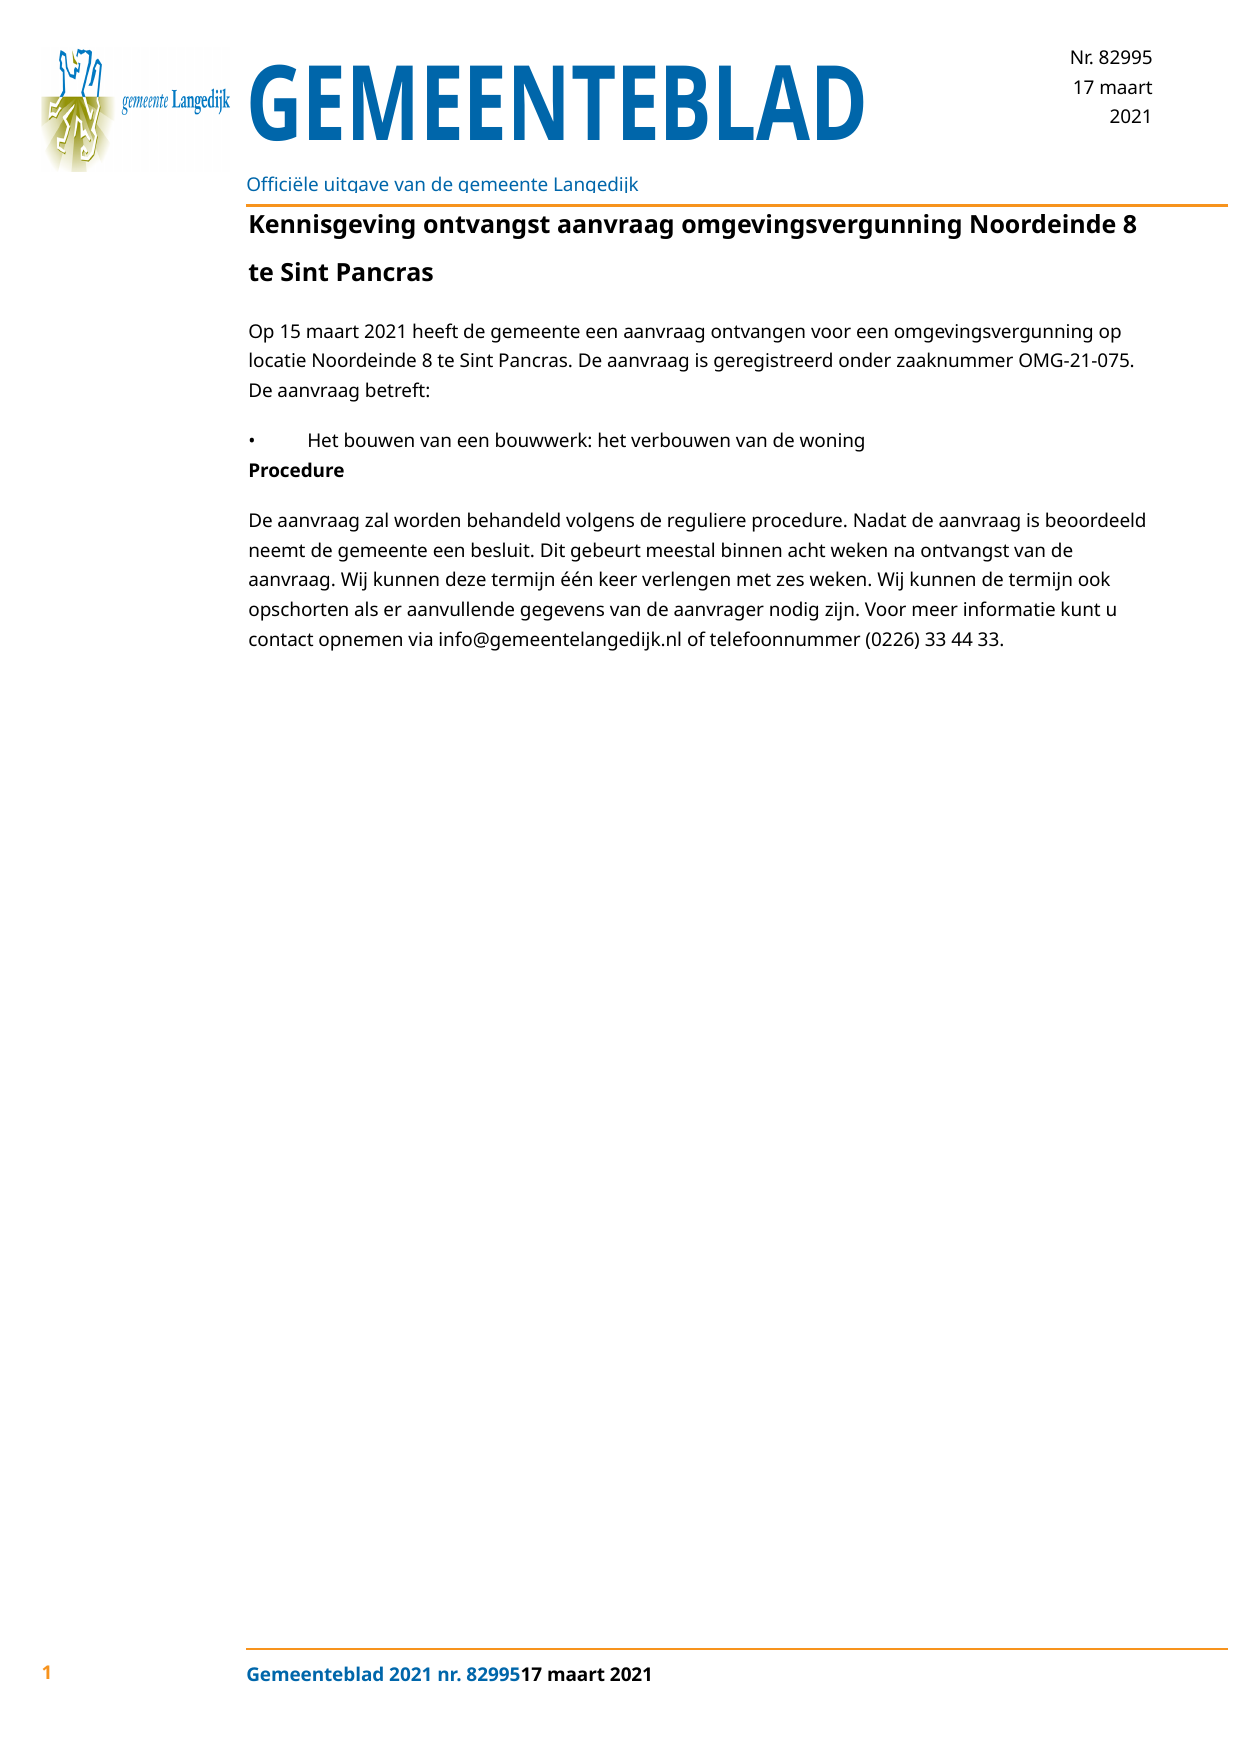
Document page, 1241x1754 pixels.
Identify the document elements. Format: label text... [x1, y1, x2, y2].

text Kennisgeving ontvangst aanvraag omgevingsvergunning Noordeinde 8 te Sint Pancras [248, 207, 1152, 288]
text Op 15 maart 2021 heeft de gemeente een aanvraag ontvangen voor een omgevingsvergunning op locatie Noordeinde 8 te Sint Pancras. De aanvraag is geregistreerd onder zaaknummer OMG-21-075. De aanvraag betreft: [248, 318, 1152, 403]
text Procedure [248, 457, 1152, 483]
list Het bouwen van een bouwwerk: het verbouwen van de woning [248, 427, 1152, 453]
text De aanvraag zal worden behandeld volgens de reguliere procedure. Nadat de aanvraag is beoordeeld neemt de gemeente een besluit. Dit gebeurt meestal binnen acht weken na ontvangst van de aanvraag. Wij kunnen deze termijn één keer verlengen met zes weken. Wij kunnen de termijn ook opschorten als er aanvullende gegevens van de aanvrager nodig zijn. Voor meer informatie kunt u contact opnemen via info@gemeentelangedijk.nl of telefoonnummer (0226) 33 44 33. [248, 507, 1152, 652]
picture [41, 47, 231, 172]
